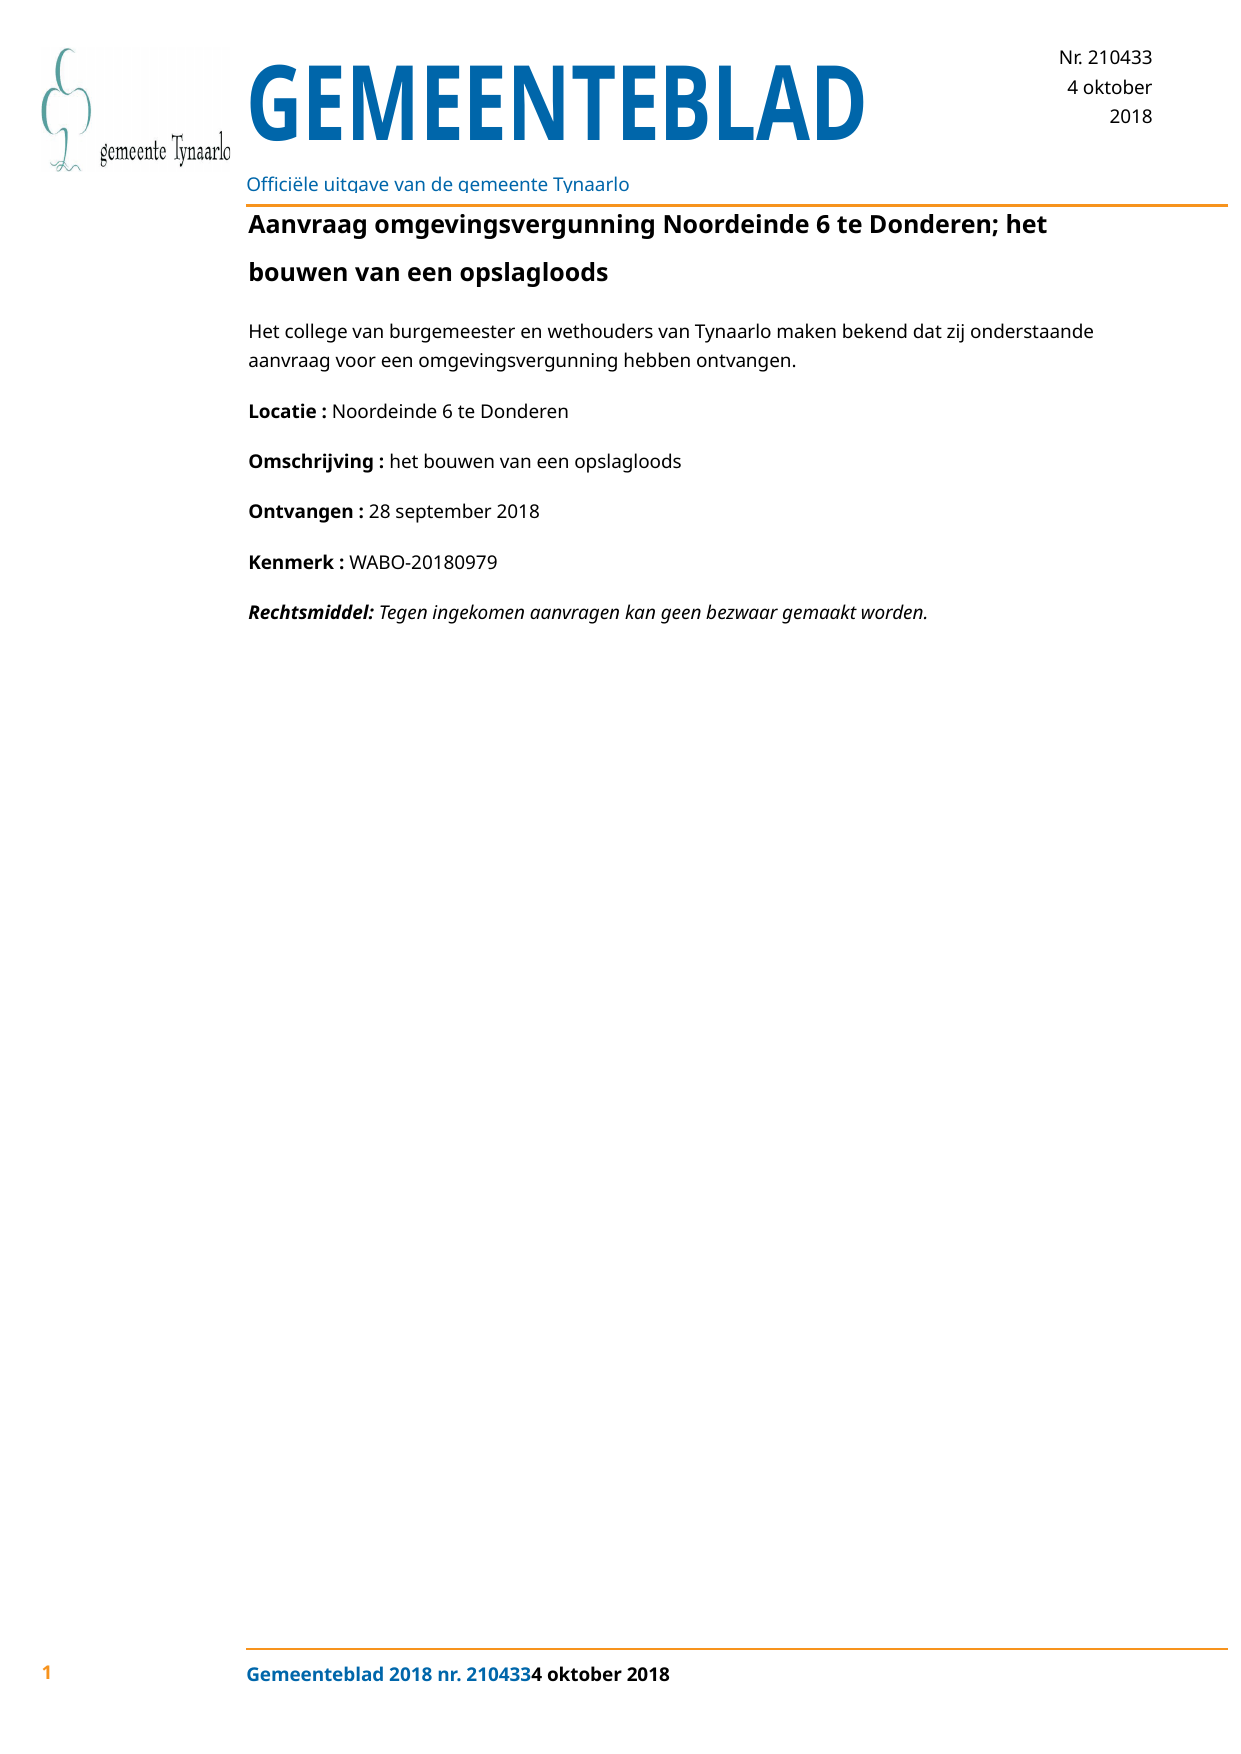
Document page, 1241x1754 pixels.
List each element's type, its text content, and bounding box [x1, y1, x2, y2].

text Locatie : Noordeinde 6 te Donderen [248, 398, 1152, 424]
text Het college van burgemeester en wethouders van Tynaarlo maken bekend dat zij onderstaande aanvraag voor een omgevingsvergunning hebben ontvangen. [248, 318, 1152, 373]
picture [41, 47, 231, 172]
text Omschrijving : het bouwen van een opslagloods [248, 448, 1152, 474]
text Kenmerk : WABO-20180979 [248, 549, 1152, 575]
text Rechtsmiddel: Tegen ingekomen aanvragen kan geen bezwaar gemaakt worden. [248, 599, 1152, 625]
text Ontvangen : 28 september 2018 [248, 499, 1152, 524]
text Aanvraag omgevingsvergunning Noordeinde 6 te Donderen; het bouwen van een opslagloods [248, 207, 1152, 288]
